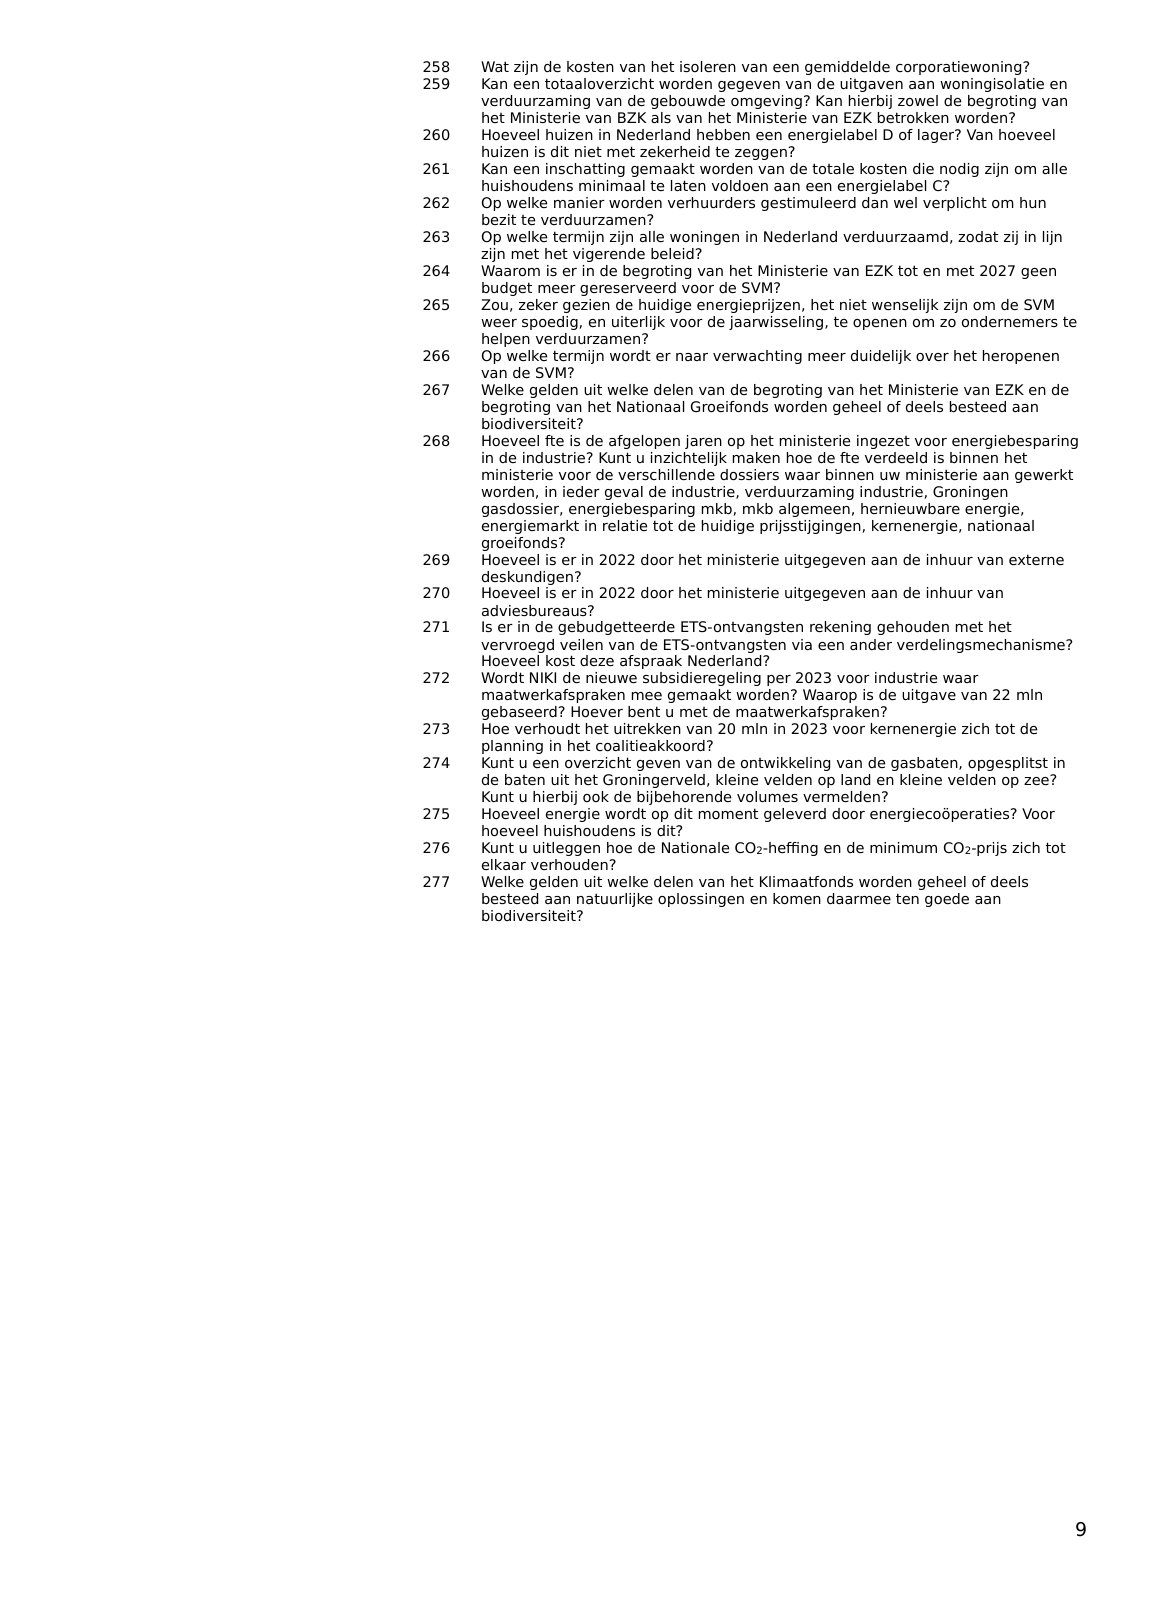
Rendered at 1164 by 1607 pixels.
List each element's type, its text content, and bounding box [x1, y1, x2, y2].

table_cell 271 [422, 619, 475, 670]
table_cell Kunt u uitleggen hoe de Nationale CO2-heffing en de minimum CO2-prijs zich tot elkaar verhouden? [475, 840, 1087, 874]
table_cell 260 [422, 127, 475, 161]
table_cell 262 [422, 195, 475, 229]
table_cell Is er in de gebudgetteerde ETS-ontvangsten rekening gehouden met het vervroegd veilen van de ETS-ontvangsten via een ander verdelingsmechanisme? Hoeveel kost deze afspraak Nederland? [475, 619, 1087, 670]
table_cell 270 [422, 585, 475, 619]
table_cell 274 [422, 755, 475, 806]
table_cell 259 [422, 76, 475, 127]
table_cell 277 [422, 874, 475, 925]
table_cell Waarom is er in de begroting van het Ministerie van EZK tot en met 2027 geen budget meer gereserveerd voor de SVM? [475, 263, 1087, 297]
table_cell 275 [422, 806, 475, 840]
table_cell Wordt NIKI de nieuwe subsidieregeling per 2023 voor industrie waar maatwerkafspraken mee gemaakt worden? Waarop is de uitgave van 22 mln gebaseerd? Hoever bent u met de maatwerkafspraken? [475, 670, 1087, 721]
table_cell Welke gelden uit welke delen van de begroting van het Ministerie van EZK en de begroting van het Nationaal Groeifonds worden geheel of deels besteed aan biodiversiteit? [475, 382, 1087, 433]
table_cell 267 [422, 382, 475, 433]
table_cell Hoe verhoudt het uitrekken van 20 mln in 2023 voor kernenergie zich tot de planning in het coalitieakkoord? [475, 721, 1087, 755]
table_cell 266 [422, 348, 475, 382]
table_cell Kunt u een overzicht geven van de ontwikkeling van de gasbaten, opgesplitst in de baten uit het Groningerveld, kleine velden op land en kleine velden op zee? Kunt u hierbij ook de bijbehorende volumes vermelden? [475, 755, 1087, 806]
table_cell 265 [422, 297, 475, 348]
table_cell Op welke manier worden verhuurders gestimuleerd dan wel verplicht om hun bezit te verduurzamen? [475, 195, 1087, 229]
table_cell Hoeveel huizen in Nederland hebben een energielabel D of lager? Van hoeveel huizen is dit niet met zekerheid te zeggen? [475, 127, 1087, 161]
table_cell Hoeveel energie wordt op dit moment geleverd door energiecoöperaties? Voor hoeveel huishoudens is dit? [475, 806, 1087, 840]
table_cell 272 [422, 670, 475, 721]
table_cell 263 [422, 229, 475, 263]
table_cell Hoeveel is er in 2022 door het ministerie uitgegeven aan de inhuur van adviesbureaus? [475, 585, 1087, 619]
table_cell Welke gelden uit welke delen van het Klimaatfonds worden geheel of deels besteed aan natuurlijke oplossingen en komen daarmee ten goede aan biodiversiteit? [475, 874, 1087, 925]
table_cell Kan een inschatting gemaakt worden van de totale kosten die nodig zijn om alle huishoudens minimaal te laten voldoen aan een energielabel C? [475, 161, 1087, 195]
table_cell 261 [422, 161, 475, 195]
table_cell 268 [422, 433, 475, 551]
table_cell 264 [422, 263, 475, 297]
table_cell 258 [422, 59, 475, 76]
table_cell Kan een totaaloverzicht worden gegeven van de uitgaven aan woningisolatie en verduurzaming van de gebouwde omgeving? Kan hierbij zowel de begroting van het Ministerie van BZK als van het Ministerie van EZK betrokken worden? [475, 76, 1087, 127]
table_cell Wat zijn de kosten van het isoleren van een gemiddelde corporatiewoning? [475, 59, 1087, 76]
table_cell 269 [422, 551, 475, 585]
table_cell Op welke termijn wordt er naar verwachting meer duidelijk over het heropenen van de SVM? [475, 348, 1087, 382]
table_cell 276 [422, 840, 475, 874]
table_cell Zou, zeker gezien de huidige energieprijzen, het niet wenselijk zijn om de SVM weer spoedig, en uiterlijk voor de jaarwisseling, te openen om zo ondernemers te helpen verduurzamen? [475, 297, 1087, 348]
table_cell 273 [422, 721, 475, 755]
table_cell Hoeveel fte is de afgelopen jaren op het ministerie ingezet voor energiebesparing in de industrie? Kunt u inzichtelijk maken hoe de fte verdeeld is binnen het ministerie voor de verschillende dossiers waar binnen uw ministerie aan gewerkt worden, in ieder geval de industrie, verduurzaming industrie, Groningen gasdossier, energiebesparing mkb, mkb algemeen, hernieuwbare energie, energiemarkt in relatie tot de huidige prijsstijgingen, kernenergie, nationaal groeifonds? [475, 433, 1087, 551]
table_cell Hoeveel is er in 2022 door het ministerie uitgegeven aan de inhuur van externe deskundigen? [475, 551, 1087, 585]
table_cell Op welke termijn zijn alle woningen in Nederland verduurzaamd, zodat zij in lijn zijn met het vigerende beleid? [475, 229, 1087, 263]
